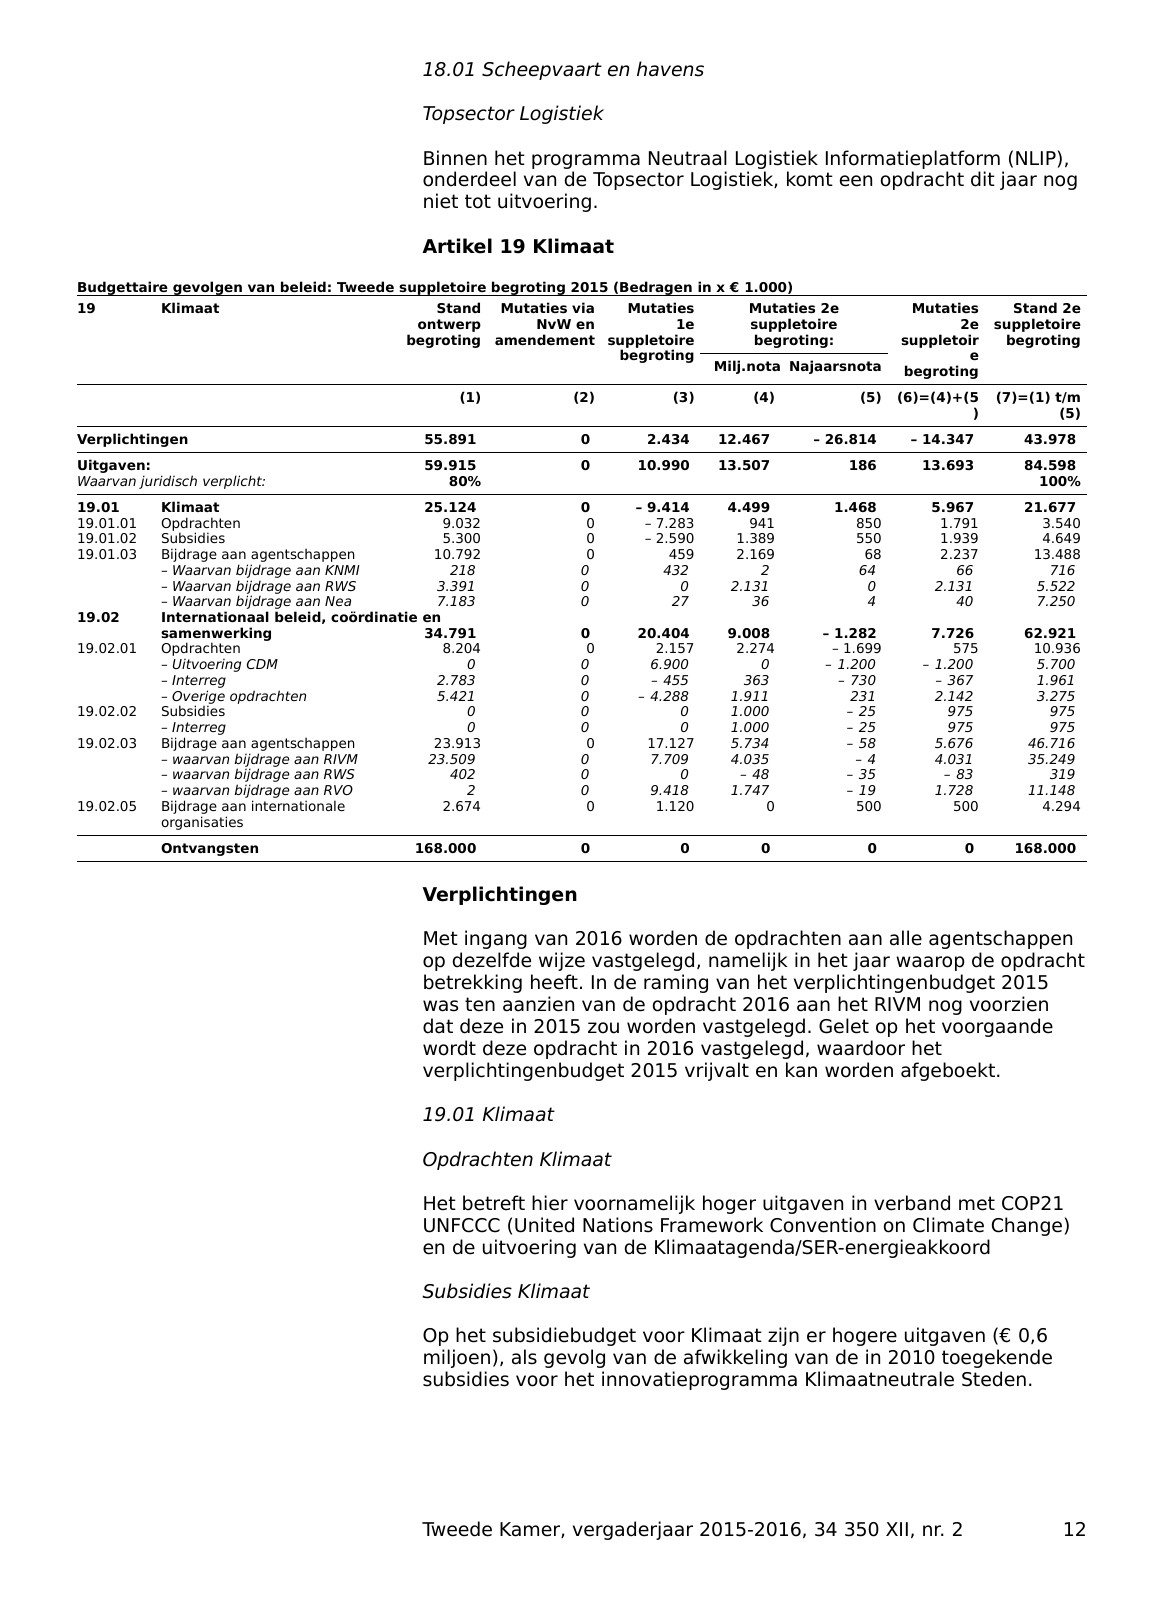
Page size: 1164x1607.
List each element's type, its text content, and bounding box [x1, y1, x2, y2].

table_cell Ontvangsten [155, 836, 399, 861]
table_cell 363 [700, 673, 781, 688]
table_cell – 367 [888, 673, 984, 688]
table_cell (4) [700, 385, 781, 426]
table_cell – Waarvan bijdrage aan Nea [155, 594, 399, 610]
table_cell 2.783 [399, 673, 487, 688]
table_cell 716 [985, 563, 1087, 578]
table_cell 11.148 [985, 783, 1087, 799]
table_cell – 2.590 [601, 531, 700, 547]
table_cell 2 [700, 563, 781, 578]
table_cell 8.204 [399, 641, 487, 657]
table_cell (1) [399, 385, 487, 426]
table_cell 0 [487, 427, 601, 452]
table_cell 0 [487, 720, 601, 736]
table_cell 4.035 [700, 751, 781, 767]
table_cell 500 [888, 799, 984, 835]
table_cell Mutaties 2e suppletoire begroting [888, 296, 984, 384]
table_cell 10.936 [985, 641, 1087, 657]
table_cell [781, 474, 887, 494]
table_cell – 25 [781, 704, 887, 720]
table_cell 0 [487, 799, 601, 835]
table_cell Mutaties 2e suppletoire begroting: [700, 296, 887, 353]
table_cell [77, 720, 155, 736]
table_cell Bijdrage aan internationale organisaties [155, 799, 399, 835]
table_cell 500 [781, 799, 887, 835]
table_cell 5.676 [888, 736, 984, 751]
text Binnen het programma Neutraal Logistiek Informatieplatform (NLIP), onderdeel van de Topsector Logistiek, komt een opdracht dit jaar nog niet tot uitvoering. [422, 147, 1087, 213]
table_cell 459 [601, 547, 700, 563]
table_cell 23.509 [399, 751, 487, 767]
table_cell – 1.282 [781, 626, 887, 641]
table_cell 0 [487, 783, 601, 799]
table_cell [77, 836, 155, 861]
table_cell – 7.283 [601, 516, 700, 531]
table_cell Subsidies [155, 531, 399, 547]
table_cell 27 [601, 594, 700, 610]
table_cell Verplichtingen [77, 427, 399, 452]
table_cell 10.792 [399, 547, 487, 563]
table_cell Mutaties via NvW en amendement [487, 296, 601, 384]
table_cell 13.488 [985, 547, 1087, 563]
table_cell 23.913 [399, 736, 487, 751]
table_cell 59.915 [399, 453, 487, 474]
text Op het subsidiebudget voor Klimaat zijn er hogere uitgaven (€ 0,6 miljoen), als gevolg van de afwikkeling van de in 2010 toegekende subsidies voor het innovatieprogramma Klimaatneutrale Steden. [422, 1325, 1087, 1391]
table_cell [781, 610, 887, 626]
table_cell 1.389 [700, 531, 781, 547]
table_cell [77, 689, 155, 704]
table_cell 7.726 [888, 626, 984, 641]
table_cell 432 [601, 563, 700, 578]
table_cell – 19 [781, 783, 887, 799]
table_cell – 4.288 [601, 689, 700, 704]
table_cell 3.275 [985, 689, 1087, 704]
table_cell 0 [601, 767, 700, 783]
table_cell 2.131 [888, 579, 984, 594]
table_cell 0 [487, 767, 601, 783]
table_cell [700, 474, 781, 494]
table_cell Bijdrage aan agentschappen [155, 547, 399, 563]
table_cell [77, 751, 155, 767]
table_cell 19 [77, 296, 155, 384]
table_cell 84.598 [985, 453, 1087, 474]
table_cell – 14.347 [888, 427, 984, 452]
table_cell 19.01.01 [77, 516, 155, 531]
table_cell 2.157 [601, 641, 700, 657]
table_cell 68 [781, 547, 887, 563]
table_cell 19.01.03 [77, 547, 155, 563]
table_cell (2) [487, 385, 601, 426]
table_cell – 35 [781, 767, 887, 783]
table_cell Milj.nota [700, 354, 781, 384]
table_cell 17.127 [601, 736, 700, 751]
table_cell 186 [781, 453, 887, 474]
table_cell – Waarvan bijdrage aan KNMI [155, 563, 399, 578]
table_cell 36 [700, 594, 781, 610]
table_cell 1.000 [700, 704, 781, 720]
table_cell (7)=(1) t/m (5) [985, 385, 1087, 426]
table_cell 0 [487, 563, 601, 578]
table_cell 10.990 [601, 453, 700, 474]
table_cell – 455 [601, 673, 700, 688]
table_cell [77, 783, 155, 799]
table_cell Bijdrage aan agentschappen [155, 736, 399, 751]
table_cell Waarvan juridisch verplicht: [77, 474, 399, 494]
table_cell 9.418 [601, 783, 700, 799]
table_cell [77, 385, 155, 426]
table_cell 0 [601, 720, 700, 736]
table_cell 4.499 [700, 495, 781, 516]
table_cell 0 [487, 704, 601, 720]
table_cell 575 [888, 641, 984, 657]
table_cell Opdrachten [155, 641, 399, 657]
table_cell 2.169 [700, 547, 781, 563]
table_cell Klimaat [155, 296, 399, 384]
subtitle 18.01 Scheepvaart en havens [422, 59, 1087, 81]
table_cell 35.249 [985, 751, 1087, 767]
table_cell 0 [487, 836, 601, 861]
table_cell 168.000 [399, 836, 487, 861]
table_cell 100% [985, 474, 1087, 494]
table_cell 1.961 [985, 673, 1087, 688]
table_cell – 1.200 [781, 657, 887, 673]
text Met ingang van 2016 worden de opdrachten aan alle agentschappen op dezelfde wijze vastgelegd, namelijk in het jaar waarop de opdracht betrekking heeft. In de raming van het verplichtingenbudget 2015 was ten aanzien van de opdracht 2016 aan het RIVM nog voorzien dat deze in 2015 zou worden vastgelegd. Gelet op het voorgaande wordt deze opdracht in 2016 vastgelegd, waardoor het verplichtingenbudget 2015 vrijvalt en kan worden afgeboekt. [422, 928, 1087, 1082]
table_cell 0 [888, 836, 984, 861]
table_cell 5.522 [985, 579, 1087, 594]
table_cell 5.300 [399, 531, 487, 547]
table_cell Stand 2e suppletoire begroting [985, 296, 1087, 384]
table_cell 0 [601, 704, 700, 720]
table_cell (5) [781, 385, 887, 426]
table_cell – 1.699 [781, 641, 887, 657]
table_cell 0 [601, 579, 700, 594]
table_cell (6)=(4)+(5) [888, 385, 984, 426]
table_cell [77, 767, 155, 783]
table_cell 9.008 [700, 626, 781, 641]
table_cell 1.791 [888, 516, 984, 531]
subtitle Artikel 19 Klimaat [422, 236, 1087, 257]
table_cell Najaarsnota [781, 354, 887, 384]
table_cell Opdrachten [155, 516, 399, 531]
table_cell 3.540 [985, 516, 1087, 531]
table_cell 5.700 [985, 657, 1087, 673]
table_cell 5.967 [888, 495, 984, 516]
table_cell 0 [487, 495, 601, 516]
table_cell 0 [399, 704, 487, 720]
table_cell Internationaal beleid, coördinatie en [155, 610, 487, 626]
table_cell 7.183 [399, 594, 487, 610]
table_cell 1.468 [781, 495, 887, 516]
table_cell 0 [487, 689, 601, 704]
table_cell 62.921 [985, 626, 1087, 641]
table_cell 21.677 [985, 495, 1087, 516]
table_cell – Interreg [155, 720, 399, 736]
table_cell 319 [985, 767, 1087, 783]
table_cell Mutaties 1e suppletoire begroting [601, 296, 700, 384]
table_cell Stand ontwerp begroting [399, 296, 487, 384]
table_cell 3.391 [399, 579, 487, 594]
table_cell 218 [399, 563, 487, 578]
table_cell 1.747 [700, 783, 781, 799]
table_cell 64 [781, 563, 887, 578]
table_cell 0 [781, 836, 887, 861]
table_cell 2.434 [601, 427, 700, 452]
table_cell [77, 579, 155, 594]
table_cell 7.250 [985, 594, 1087, 610]
table_cell – 58 [781, 736, 887, 751]
table_cell 1.939 [888, 531, 984, 547]
table_cell 0 [601, 836, 700, 861]
table_cell 0 [700, 799, 781, 835]
table_cell Uitgaven: [77, 453, 399, 474]
table_cell 19.02.03 [77, 736, 155, 751]
table_cell [888, 610, 984, 626]
subtitle 19.01 Klimaat [422, 1104, 1087, 1126]
table_cell 2.674 [399, 799, 487, 835]
table_cell 0 [487, 579, 601, 594]
table_cell 46.716 [985, 736, 1087, 751]
table_cell [487, 610, 601, 626]
table_cell [601, 610, 700, 626]
table_cell 13.507 [700, 453, 781, 474]
table_cell 19.02 [77, 610, 155, 626]
table_cell – Overige opdrachten [155, 689, 399, 704]
table_cell 975 [888, 720, 984, 736]
table_cell – waarvan bijdrage aan RIVM [155, 751, 399, 767]
table_cell [77, 626, 155, 641]
table_cell 550 [781, 531, 887, 547]
table_cell 19.02.01 [77, 641, 155, 657]
table_cell 2.131 [700, 579, 781, 594]
table_cell Subsidies [155, 704, 399, 720]
subtitle Verplichtingen [422, 884, 1087, 906]
table_cell – 48 [700, 767, 781, 783]
table_cell 975 [985, 720, 1087, 736]
table_cell 0 [781, 579, 887, 594]
table_cell samenwerking [155, 626, 399, 641]
table_cell 19.01 [77, 495, 155, 516]
table_cell 1.000 [700, 720, 781, 736]
table_cell 5.421 [399, 689, 487, 704]
table_cell – 9.414 [601, 495, 700, 516]
table_cell – 730 [781, 673, 887, 688]
table_cell [487, 474, 601, 494]
table_cell 941 [700, 516, 781, 531]
table_cell 5.734 [700, 736, 781, 751]
table_cell 19.02.02 [77, 704, 155, 720]
table_cell [77, 673, 155, 688]
table_cell 1.728 [888, 783, 984, 799]
table_cell – waarvan bijdrage aan RWS [155, 767, 399, 783]
table_cell 0 [399, 657, 487, 673]
table_cell [77, 563, 155, 578]
table_cell 4.031 [888, 751, 984, 767]
table_cell 0 [487, 516, 601, 531]
table_cell [888, 474, 984, 494]
table_cell – 25 [781, 720, 887, 736]
table_cell 13.693 [888, 453, 984, 474]
table_cell 80% [399, 474, 487, 494]
table_cell 66 [888, 563, 984, 578]
table_cell 2 [399, 783, 487, 799]
table_cell 0 [487, 736, 601, 751]
table_cell 1.120 [601, 799, 700, 835]
table_cell 0 [487, 641, 601, 657]
table_cell 2.274 [700, 641, 781, 657]
subtitle Subsidies Klimaat [422, 1281, 1087, 1303]
table_cell – Interreg [155, 673, 399, 688]
table_cell 0 [487, 453, 601, 474]
table_cell 0 [487, 657, 601, 673]
table_cell 4.294 [985, 799, 1087, 835]
table_cell 0 [487, 531, 601, 547]
table_cell 40 [888, 594, 984, 610]
table_cell [77, 594, 155, 610]
table_cell 0 [487, 594, 601, 610]
table_cell [700, 610, 781, 626]
table_cell 2.142 [888, 689, 984, 704]
text Het betreft hier voornamelijk hoger uitgaven in verband met COP21 UNFCCC (United Nations Framework Convention on Climate Change) en de uitvoering van de Klimaatagenda/SER-energieakkoord [422, 1193, 1087, 1259]
table_cell [77, 657, 155, 673]
table_cell 12.467 [700, 427, 781, 452]
table_cell 19.01.02 [77, 531, 155, 547]
table_cell 850 [781, 516, 887, 531]
table_cell – Waarvan bijdrage aan RWS [155, 579, 399, 594]
table_cell Klimaat [155, 495, 399, 516]
table_cell 4.649 [985, 531, 1087, 547]
table_cell [155, 385, 399, 426]
table_cell [985, 610, 1087, 626]
table_cell 0 [487, 673, 601, 688]
table_cell 7.709 [601, 751, 700, 767]
table_header Budgettaire gevolgen van beleid: Tweede suppletoire begroting 2015 (Bedragen in x € 1.000) [77, 279, 1087, 295]
table_cell – Uitvoering CDM [155, 657, 399, 673]
table_cell 168.000 [985, 836, 1087, 861]
table_cell 0 [399, 720, 487, 736]
table_cell – 83 [888, 767, 984, 783]
table_cell – 1.200 [888, 657, 984, 673]
table_cell 34.791 [399, 626, 487, 641]
table_cell 20.404 [601, 626, 700, 641]
table_cell 0 [487, 751, 601, 767]
table_cell 25.124 [399, 495, 487, 516]
table_cell – waarvan bijdrage aan RVO [155, 783, 399, 799]
table_cell 9.032 [399, 516, 487, 531]
subtitle Opdrachten Klimaat [422, 1148, 1087, 1171]
table_cell [601, 474, 700, 494]
table_cell 43.978 [985, 427, 1087, 452]
table_cell 975 [985, 704, 1087, 720]
table_cell 0 [700, 836, 781, 861]
table_cell 0 [487, 547, 601, 563]
table_cell – 26.814 [781, 427, 887, 452]
table_cell 4 [781, 594, 887, 610]
table_cell (3) [601, 385, 700, 426]
table_cell 402 [399, 767, 487, 783]
table_cell 6.900 [601, 657, 700, 673]
table_cell 231 [781, 689, 887, 704]
table_cell 1.911 [700, 689, 781, 704]
table_cell 975 [888, 704, 984, 720]
table_cell 0 [700, 657, 781, 673]
subtitle Topsector Logistiek [422, 103, 1087, 125]
table_cell 55.891 [399, 427, 487, 452]
table_cell 19.02.05 [77, 799, 155, 835]
table_cell – 4 [781, 751, 887, 767]
table_cell 0 [487, 626, 601, 641]
table_cell 2.237 [888, 547, 984, 563]
